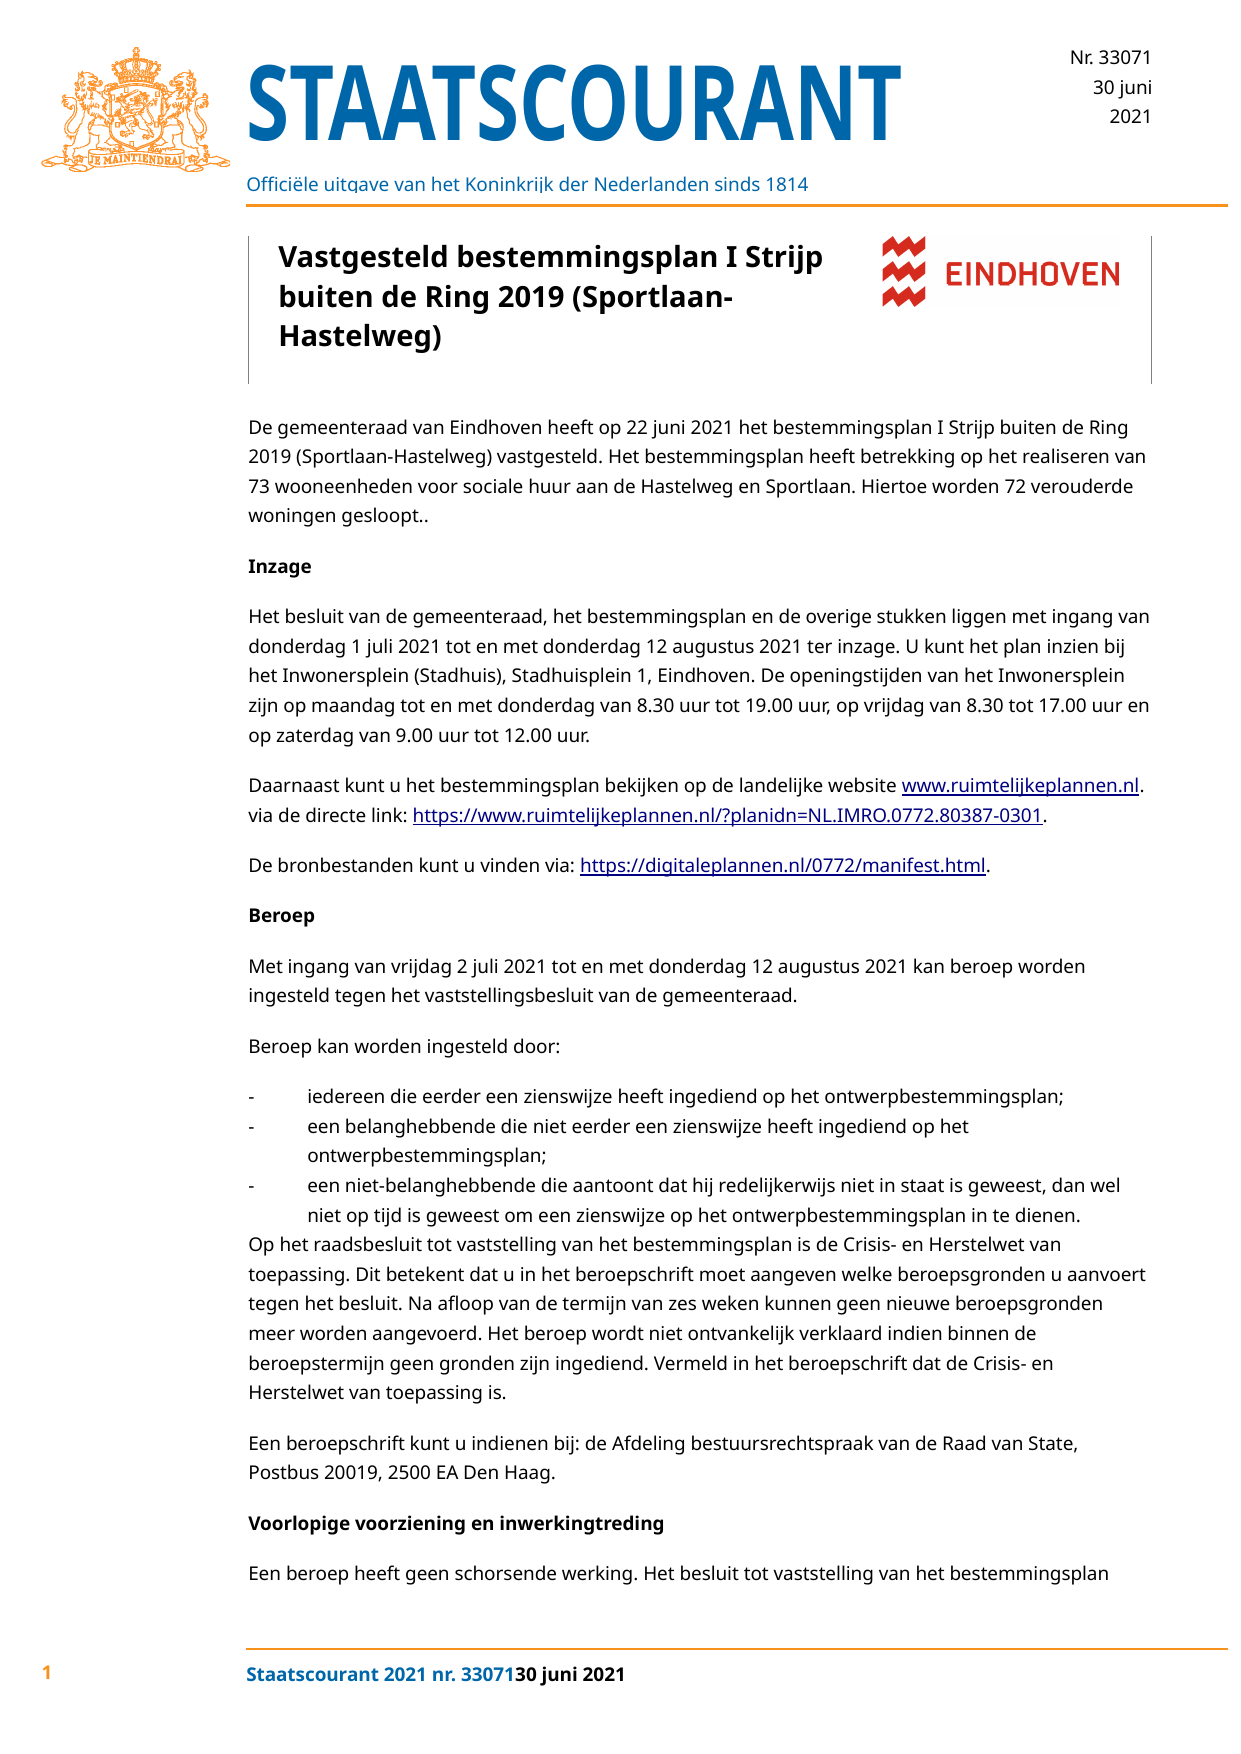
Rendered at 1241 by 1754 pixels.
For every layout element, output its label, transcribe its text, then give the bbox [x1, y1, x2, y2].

text Beroep [248, 903, 1152, 928]
list een belanghebbende die niet eerder een zienswijze heeft ingediend op het ontwerpbestemmingsplan; [248, 1113, 1152, 1168]
text Daarnaast kunt u het bestemmingsplan bekijken op de landelijke website www.ruimtelijkeplannen.nl. via de directe link: https://www.ruimtelijkeplannen.nl/?planidn=NL.IMRO.0772.80387-0301. [248, 772, 1152, 828]
picture [882, 236, 1119, 307]
list een niet-belanghebbende die aantoont dat hij redelijkerwijs niet in staat is geweest, dan wel niet op tijd is geweest om een zienswijze op het ontwerpbestemmingsplan in te dienen. [248, 1172, 1152, 1228]
picture [41, 47, 231, 172]
text De bronbestanden kunt u vinden via: https://digitaleplannen.nl/0772/manifest.html. [248, 852, 1152, 878]
text Op het raadsbesluit tot vaststelling van het bestemmingsplan is de Crisis- en Herstelwet van toepassing. Dit betekent dat u in het beroepschrift moet aangeven welke beroepsgronden u aanvoert tegen het besluit. Na afloop van de termijn van zes weken kunnen geen nieuwe beroepsgronden meer worden aangevoerd. Het beroep wordt niet ontvankelijk verklaard indien binnen de beroepstermijn geen gronden zijn ingediend. Vermeld in het beroepschrift dat de Crisis- en Herstelwet van toepassing is. [248, 1231, 1152, 1405]
text Een beroepschrift kunt u indienen bij: de Afdeling bestuursrechtspraak van de Raad van State, Postbus 20019, 2500 EA Den Haag. [248, 1430, 1152, 1485]
text Met ingang van vrijdag 2 juli 2021 tot en met donderdag 12 augustus 2021 kan beroep worden ingesteld tegen het vaststellingsbesluit van de gemeenteraad. [248, 953, 1152, 1008]
text Beroep kan worden ingesteld door: [248, 1033, 1152, 1059]
table_header [850, 236, 1151, 384]
text Voorlopige voorziening en inwerkingtreding [248, 1510, 1152, 1536]
text Inzage [248, 553, 1152, 579]
text Een beroep heeft geen schorsende werking. Het besluit tot vaststelling van het bestemmingsplan [248, 1560, 1152, 1586]
text Het besluit van de gemeenteraad, het bestemmingsplan en de overige stukken liggen met ingang van donderdag 1 juli 2021 tot en met donderdag 12 augustus 2021 ter inzage. U kunt het plan inzien bij het Inwonersplein (Stadhuis), Stadhuisplein 1, Eindhoven. De openingstijden van het Inwonersplein zijn op maandag tot en met donderdag van 8.30 uur tot 19.00 uur, op vrijdag van 8.30 tot 17.00 uur en op zaterdag van 9.00 uur tot 12.00 uur. [248, 603, 1152, 748]
text De gemeenteraad van Eindhoven heeft op 22 juni 2021 het bestemmingsplan I Strijp buiten de Ring 2019 (Sportlaan-Hastelweg) vastgesteld. Het bestemmingsplan heeft betrekking op het realiseren van 73 wooneenheden voor sociale huur aan de Hastelweg en Sportlaan. Hiertoe worden 72 verouderde woningen gesloopt.. [248, 414, 1152, 528]
list iedereen die eerder een zienswijze heeft ingediend op het ontwerpbestemmingsplan; [248, 1083, 1152, 1109]
table_header Vastgesteld bestemmingsplan I Strijp buiten de Ring 2019 (Sportlaan-Hastelweg) [249, 236, 850, 384]
